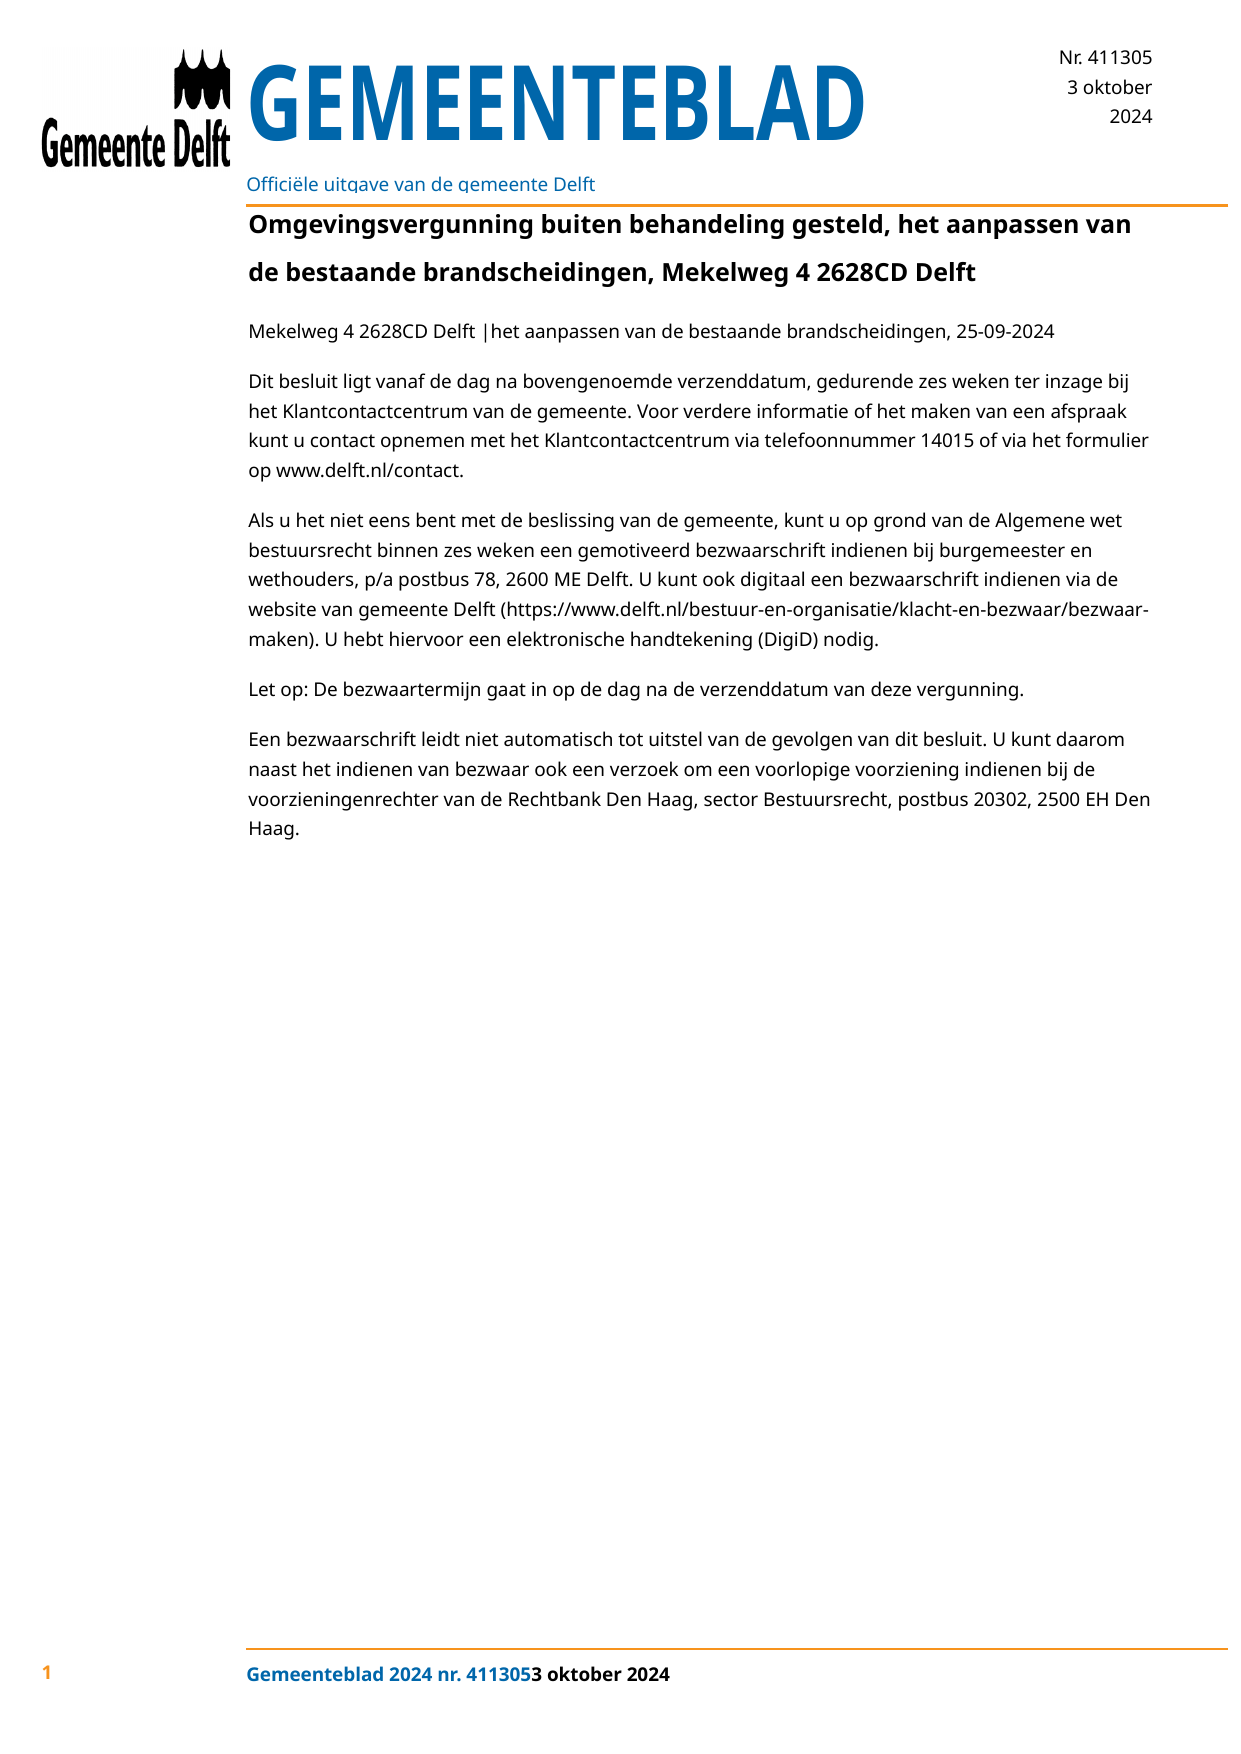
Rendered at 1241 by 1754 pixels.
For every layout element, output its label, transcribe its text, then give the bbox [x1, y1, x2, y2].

text Omgevingsvergunning buiten behandeling gesteld, het aanpassen van de bestaande brandscheidingen, Mekelweg 4 2628CD Delft [248, 207, 1152, 288]
text Mekelweg 4 2628CD Delft |het aanpassen van de bestaande brandscheidingen, 25-09-2024 [248, 318, 1152, 344]
text Dit besluit ligt vanaf de dag na bovengenoemde verzenddatum, gedurende zes weken ter inzage bij het Klantcontactcentrum van de gemeente. Voor verdere informatie of het maken van een afspraak kunt u contact opnemen met het Klantcontactcentrum via telefoonnummer 14015 of via het formulier op www.delft.nl/contact. [248, 368, 1152, 483]
picture [41, 47, 231, 172]
text Een bezwaarschrift leidt niet automatisch tot uitstel van de gevolgen van dit besluit. U kunt daarom naast het indienen van bezwaar ook een verzoek om een voorlopige voorziening indienen bij de voorzieningenrechter van de Rechtbank Den Haag, sector Bestuursrecht, postbus 20302, 2500 EH Den Haag. [248, 727, 1152, 841]
text Let op: De bezwaartermijn gaat in op de dag na de verzenddatum van deze vergunning. [248, 676, 1152, 702]
text Als u het niet eens bent met de beslissing van de gemeente, kunt u op grond van de Algemene wet bestuursrecht binnen zes weken een gemotiveerd bezwaarschrift indienen bij burgemeester en wethouders, p/a postbus 78, 2600 ME Delft. U kunt ook digitaal een bezwaarschrift indienen via de website van gemeente Delft (https://www.delft.nl/bestuur-en-organisatie/klacht-en-bezwaar/bezwaar-maken). U hebt hiervoor een elektronische handtekening (DigiD) nodig. [248, 507, 1152, 652]
